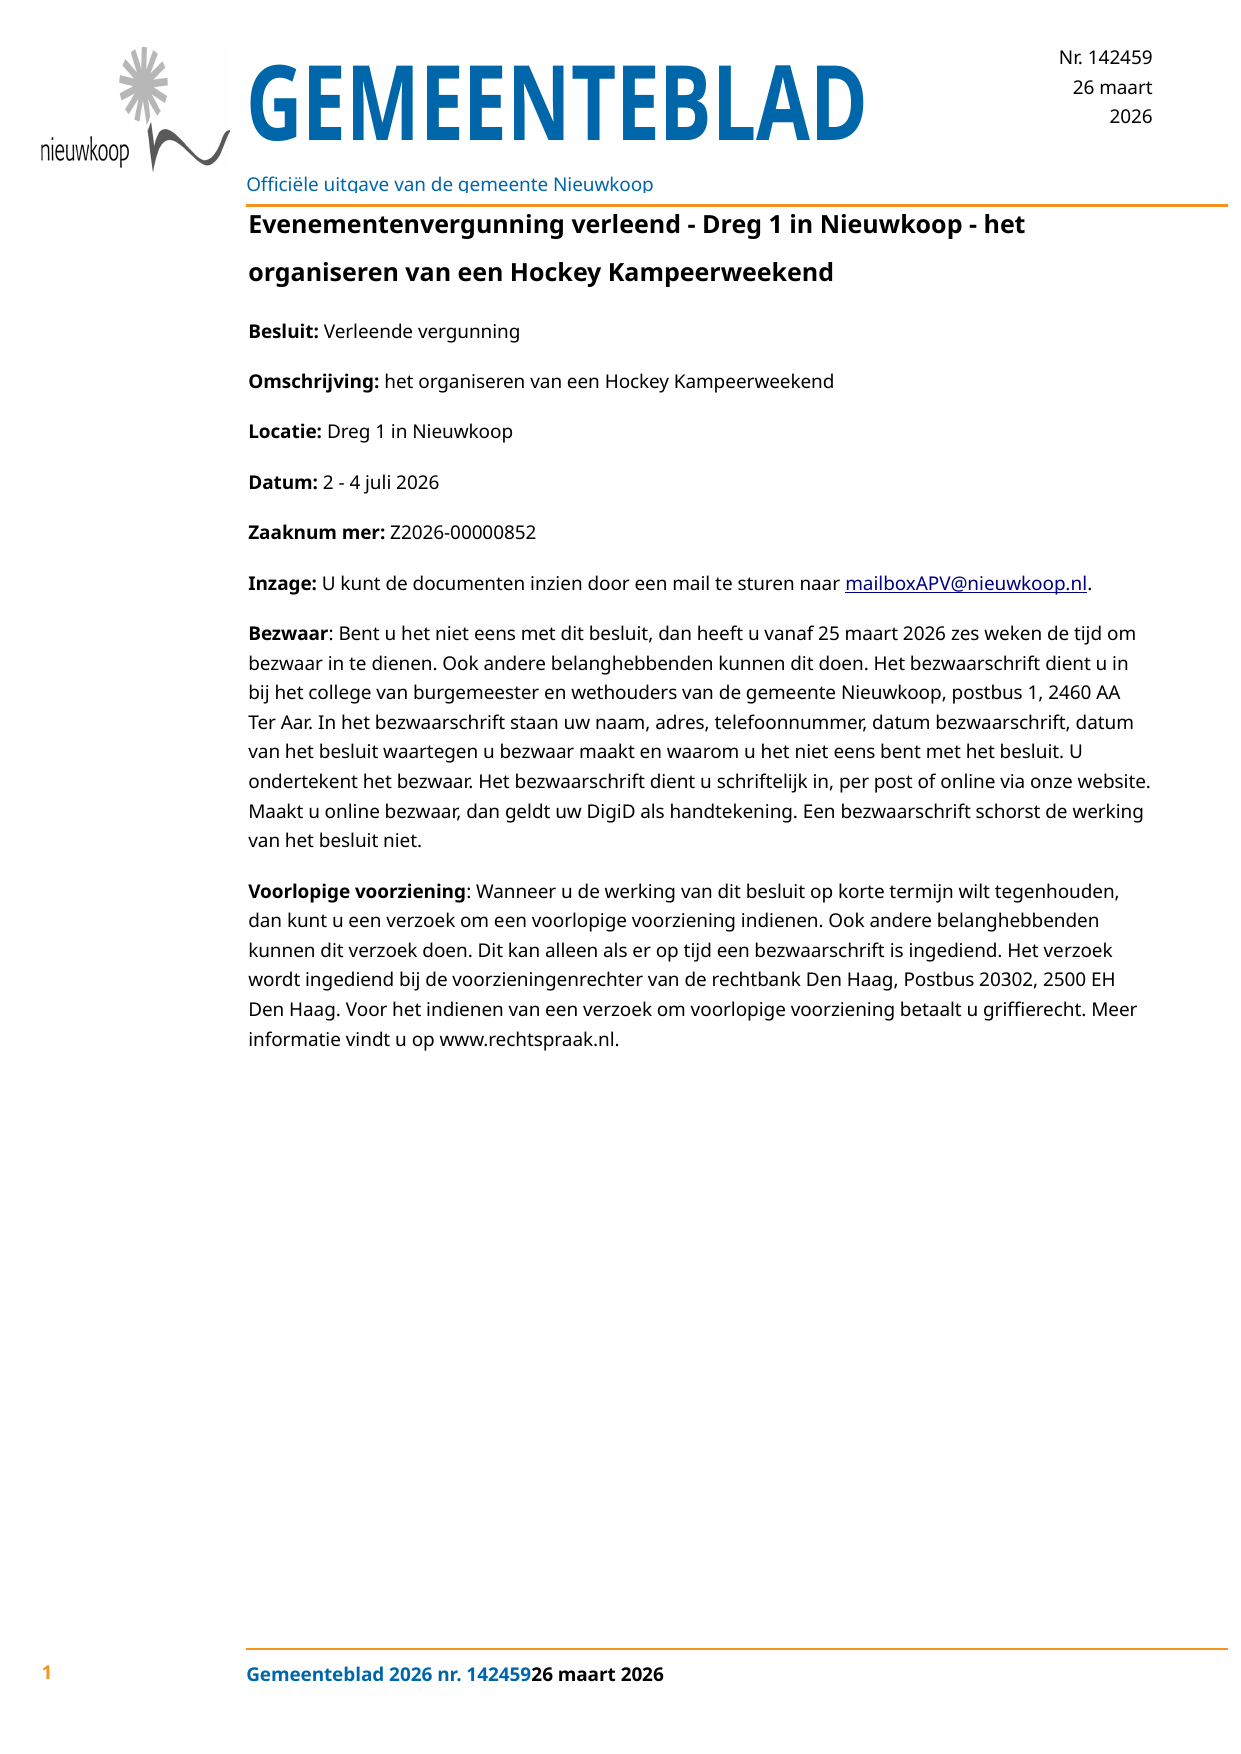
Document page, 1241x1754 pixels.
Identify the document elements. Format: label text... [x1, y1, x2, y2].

text Besluit: Verleende vergunning [248, 318, 1152, 344]
text Datum: 2 - 4 juli 2026 [248, 469, 1152, 495]
text Evenementenvergunning verleend - Dreg 1 in Nieuwkoop - het organiseren van een Hockey Kampeerweekend [248, 207, 1152, 288]
text Inzage: U kunt de documenten inzien door een mail te sturen naar mailboxAPV@nieuwkoop.nl. [248, 570, 1152, 596]
text Zaaknum mer: Z2026-00000852 [248, 519, 1152, 545]
text Bezwaar: Bent u het niet eens met dit besluit, dan heeft u vanaf 25 maart 2026 zes weken de tijd om bezwaar in te dienen. Ook andere belanghebbenden kunnen dit doen. Het bezwaarschrift dient u in bij het college van burgemeester en wethouders van de gemeente Nieuwkoop, postbus 1, 2460 AA Ter Aar. In het bezwaarschrift staan uw naam, adres, telefoonnummer, datum bezwaarschrift, datum van het besluit waartegen u bezwaar maakt en waarom u het niet eens bent met het besluit. U ondertekent het bezwaar. Het bezwaarschrift dient u schriftelijk in, per post of online via onze website. Maakt u online bezwaar, dan geldt uw DigiD als handtekening. Een bezwaarschrift schorst de werking van het besluit niet. [248, 620, 1152, 853]
text Locatie: Dreg 1 in Nieuwkoop [248, 419, 1152, 444]
text Omschrijving: het organiseren van een Hockey Kampeerweekend [248, 368, 1152, 394]
picture [41, 47, 231, 172]
text Voorlopige voorziening: Wanneer u de werking van dit besluit op korte termijn wilt tegenhouden, dan kunt u een verzoek om een voorlopige voorziening indienen. Ook andere belanghebbenden kunnen dit verzoek doen. Dit kan alleen als er op tijd een bezwaarschrift is ingediend. Het verzoek wordt ingediend bij de voorzieningenrechter van de rechtbank Den Haag, Postbus 20302, 2500 EH Den Haag. Voor het indienen van een verzoek om voorlopige voorziening betaalt u griffierecht. Meer informatie vindt u op www.rechtspraak.nl. [248, 878, 1152, 1052]
